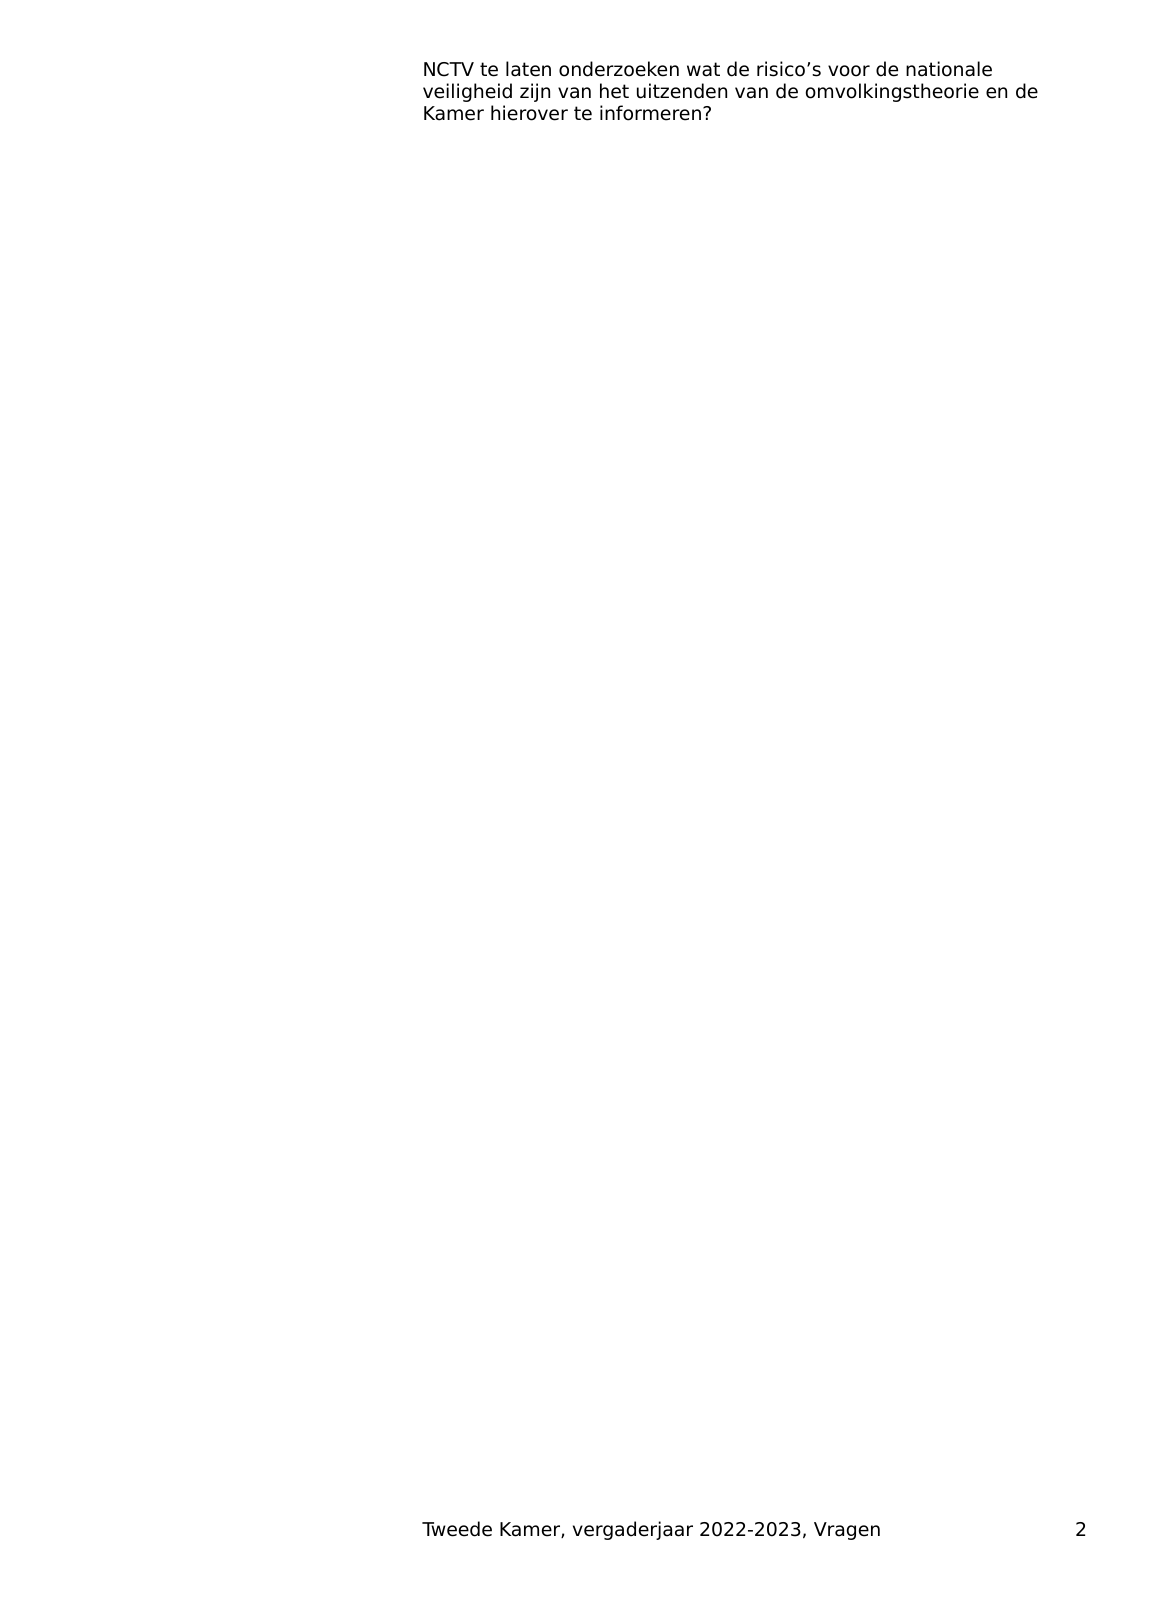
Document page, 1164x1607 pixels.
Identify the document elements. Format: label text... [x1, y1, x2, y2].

text NCTV te laten onderzoeken wat de risico’s voor de nationale veiligheid zijn van het uitzenden van de omvolkingstheorie en de Kamer hierover te informeren? [422, 59, 1087, 125]
